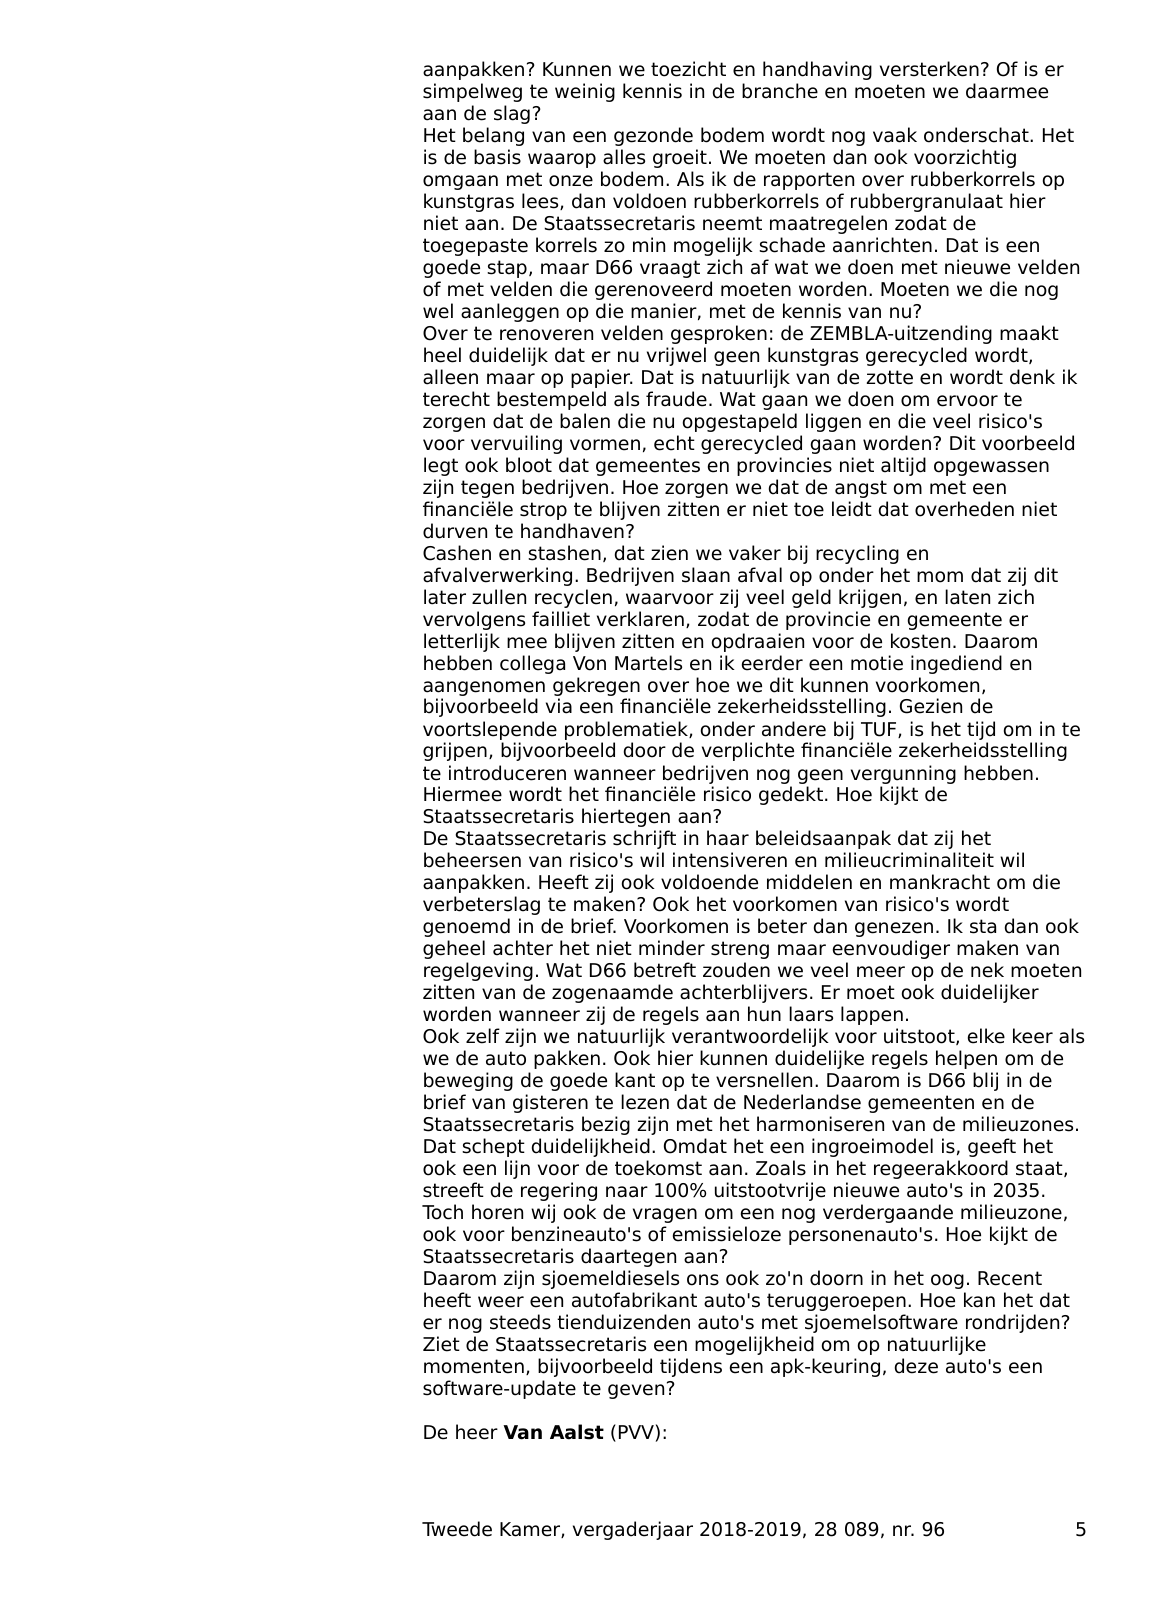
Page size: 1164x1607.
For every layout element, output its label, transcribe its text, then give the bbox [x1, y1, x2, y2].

text Ook zelf zijn we natuurlijk verantwoordelijk voor uitstoot, elke keer als we de auto pakken. Ook hier kunnen duidelijke regels helpen om de beweging de goede kant op te versnellen. Daarom is D66 blij in de brief van gisteren te lezen dat de Nederlandse gemeenten en de Staatssecretaris bezig zijn met het harmoniseren van de milieuzones. Dat schept duidelijkheid. Omdat het een ingroeimodel is, geeft het ook een lijn voor de toekomst aan. Zoals in het regeerakkoord staat, streeft de regering naar 100% uitstootvrije nieuwe auto's in 2035. Toch horen wij ook de vragen om een nog verdergaande milieuzone, ook voor benzineauto's of emissieloze personenauto's. Hoe kijkt de Staatssecretaris daartegen aan? [422, 1026, 1087, 1268]
text Cashen en stashen, dat zien we vaker bij recycling en afvalverwerking. Bedrijven slaan afval op onder het mom dat zij dit later zullen recyclen, waarvoor zij veel geld krijgen, en laten zich vervolgens failliet verklaren, zodat de provincie en gemeente er letterlijk mee blijven zitten en opdraaien voor de kosten. Daarom hebben collega Von Martels en ik eerder een motie ingediend en aangenomen gekregen over hoe we dit kunnen voorkomen, bijvoorbeeld via een financiële zekerheidsstelling. Gezien de voortslepende problematiek, onder andere bij TUF, is het tijd om in te grijpen, bijvoorbeeld door de verplichte financiële zekerheidsstelling te introduceren wanneer bedrijven nog geen vergunning hebben. Hiermee wordt het financiële risico gedekt. Hoe kijkt de Staatssecretaris hiertegen aan? [422, 543, 1087, 828]
text Over te renoveren velden gesproken: de ZEMBLA-uitzending maakt heel duidelijk dat er nu vrijwel geen kunstgras gerecycled wordt, alleen maar op papier. Dat is natuurlijk van de zotte en wordt denk ik terecht bestempeld als fraude. Wat gaan we doen om ervoor te zorgen dat de balen die nu opgestapeld liggen en die veel risico's voor vervuiling vormen, echt gerecycled gaan worden? Dit voorbeeld legt ook bloot dat gemeentes en provincies niet altijd opgewassen zijn tegen bedrijven. Hoe zorgen we dat de angst om met een financiële strop te blijven zitten er niet toe leidt dat overheden niet durven te handhaven? [422, 323, 1087, 543]
text De heer Van Aalst (PVV): [422, 1422, 1087, 1444]
text aanpakken? Kunnen we toezicht en handhaving versterken? Of is er simpelweg te weinig kennis in de branche en moeten we daarmee aan de slag? [422, 59, 1087, 125]
text Daarom zijn sjoemeldiesels ons ook zo'n doorn in het oog. Recent heeft weer een autofabrikant auto's teruggeroepen. Hoe kan het dat er nog steeds tienduizenden auto's met sjoemelsoftware rondrijden? Ziet de Staatssecretaris een mogelijkheid om op natuurlijke momenten, bijvoorbeeld tijdens een apk-keuring, deze auto's een software-update te geven? [422, 1268, 1087, 1400]
text Het belang van een gezonde bodem wordt nog vaak onderschat. Het is de basis waarop alles groeit. We moeten dan ook voorzichtig omgaan met onze bodem. Als ik de rapporten over rubberkorrels op kunstgras lees, dan voldoen rubberkorrels of rubbergranulaat hier niet aan. De Staatssecretaris neemt maatregelen zodat de toegepaste korrels zo min mogelijk schade aanrichten. Dat is een goede stap, maar D66 vraagt zich af wat we doen met nieuwe velden of met velden die gerenoveerd moeten worden. Moeten we die nog wel aanleggen op die manier, met de kennis van nu? [422, 125, 1087, 323]
text De Staatssecretaris schrijft in haar beleidsaanpak dat zij het beheersen van risico's wil intensiveren en milieucriminaliteit wil aanpakken. Heeft zij ook voldoende middelen en mankracht om die verbeterslag te maken? Ook het voorkomen van risico's wordt genoemd in de brief. Voorkomen is beter dan genezen. Ik sta dan ook geheel achter het niet minder streng maar eenvoudiger maken van regelgeving. Wat D66 betreft zouden we veel meer op de nek moeten zitten van de zogenaamde achterblijvers. Er moet ook duidelijker worden wanneer zij de regels aan hun laars lappen. [422, 828, 1087, 1026]
